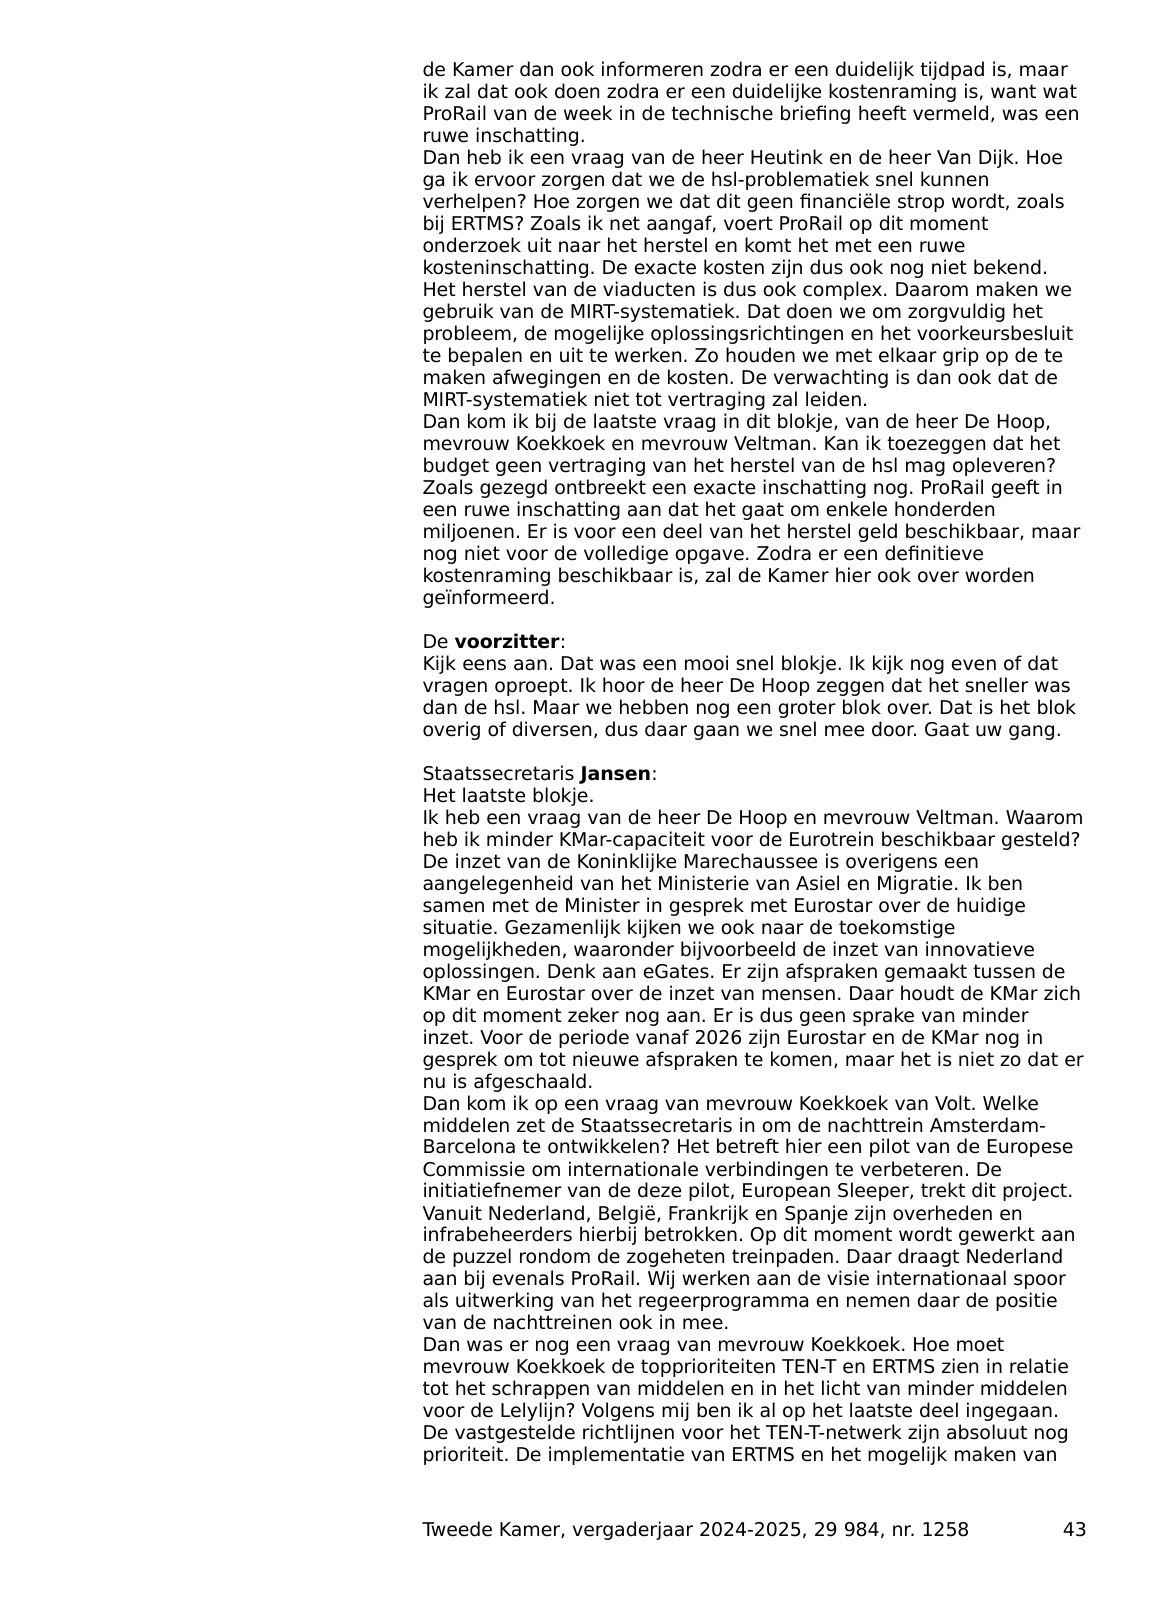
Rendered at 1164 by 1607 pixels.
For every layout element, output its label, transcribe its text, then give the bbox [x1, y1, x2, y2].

text Dan kom ik op een vraag van mevrouw Koekkoek van Volt. Welke middelen zet de Staatssecretaris in om de nachttrein Amsterdam-Barcelona te ontwikkelen? Het betreft hier een pilot van de Europese Commissie om internationale verbindingen te verbeteren. De initiatiefnemer van de deze pilot, European Sleeper, trekt dit project. Vanuit Nederland, België, Frankrijk en Spanje zijn overheden en infrabeheerders hierbij betrokken. Op dit moment wordt gewerkt aan de puzzel rondom de zogeheten treinpaden. Daar draagt Nederland aan bij evenals ProRail. Wij werken aan de visie internationaal spoor als uitwerking van het regeerprogramma en nemen daar de positie van de nachttreinen ook in mee. [422, 1092, 1087, 1334]
text Kijk eens aan. Dat was een mooi snel blokje. Ik kijk nog even of dat vragen oproept. Ik hoor de heer De Hoop zeggen dat het sneller was dan de hsl. Maar we hebben nog een groter blok over. Dat is het blok overig of diversen, dus daar gaan we snel mee door. Gaat uw gang. [422, 653, 1087, 741]
text de Kamer dan ook informeren zodra er een duidelijk tijdpad is, maar ik zal dat ook doen zodra er een duidelijke kostenraming is, want wat ProRail van de week in de technische briefing heeft vermeld, was een ruwe inschatting. [422, 59, 1087, 147]
text Dan was er nog een vraag van mevrouw Koekkoek. Hoe moet mevrouw Koekkoek de topprioriteiten TEN-T en ERTMS zien in relatie tot het schrappen van middelen en in het licht van minder middelen voor de Lelylijn? Volgens mij ben ik al op het laatste deel ingegaan. De vastgestelde richtlijnen voor het TEN-T-netwerk zijn absoluut nog prioriteit. De implementatie van ERTMS en het mogelijk maken van [422, 1334, 1087, 1466]
text Staatssecretaris Jansen: [422, 763, 1087, 785]
text Dan kom ik bij de laatste vraag in dit blokje, van de heer De Hoop, mevrouw Koekkoek en mevrouw Veltman. Kan ik toezeggen dat het budget geen vertraging van het herstel van de hsl mag opleveren? Zoals gezegd ontbreekt een exacte inschatting nog. ProRail geeft in een ruwe inschatting aan dat het gaat om enkele honderden miljoenen. Er is voor een deel van het herstel geld beschikbaar, maar nog niet voor de volledige opgave. Zodra er een definitieve kostenraming beschikbaar is, zal de Kamer hier ook over worden geïnformeerd. [422, 411, 1087, 608]
text Dan heb ik een vraag van de heer Heutink en de heer Van Dijk. Hoe ga ik ervoor zorgen dat we de hsl-problematiek snel kunnen verhelpen? Hoe zorgen we dat dit geen financiële strop wordt, zoals bij ERTMS? Zoals ik net aangaf, voert ProRail op dit moment onderzoek uit naar het herstel en komt het met een ruwe kosteninschatting. De exacte kosten zijn dus ook nog niet bekend. Het herstel van de viaducten is dus ook complex. Daarom maken we gebruik van de MIRT-systematiek. Dat doen we om zorgvuldig het probleem, de mogelijke oplossingsrichtingen en het voorkeursbesluit te bepalen en uit te werken. Zo houden we met elkaar grip op de te maken afwegingen en de kosten. De verwachting is dan ook dat de MIRT-systematiek niet tot vertraging zal leiden. [422, 147, 1087, 411]
text De voorzitter: [422, 631, 1087, 653]
text Het laatste blokje. [422, 785, 1087, 807]
text Ik heb een vraag van de heer De Hoop en mevrouw Veltman. Waarom heb ik minder KMar-capaciteit voor de Eurotrein beschikbaar gesteld? De inzet van de Koninklijke Marechaussee is overigens een aangelegenheid van het Ministerie van Asiel en Migratie. Ik ben samen met de Minister in gesprek met Eurostar over de huidige situatie. Gezamenlijk kijken we ook naar de toekomstige mogelijkheden, waaronder bijvoorbeeld de inzet van innovatieve oplossingen. Denk aan eGates. Er zijn afspraken gemaakt tussen de KMar en Eurostar over de inzet van mensen. Daar houdt de KMar zich op dit moment zeker nog aan. Er is dus geen sprake van minder inzet. Voor de periode vanaf 2026 zijn Eurostar en de KMar nog in gesprek om tot nieuwe afspraken te komen, maar het is niet zo dat er nu is afgeschaald. [422, 807, 1087, 1092]
